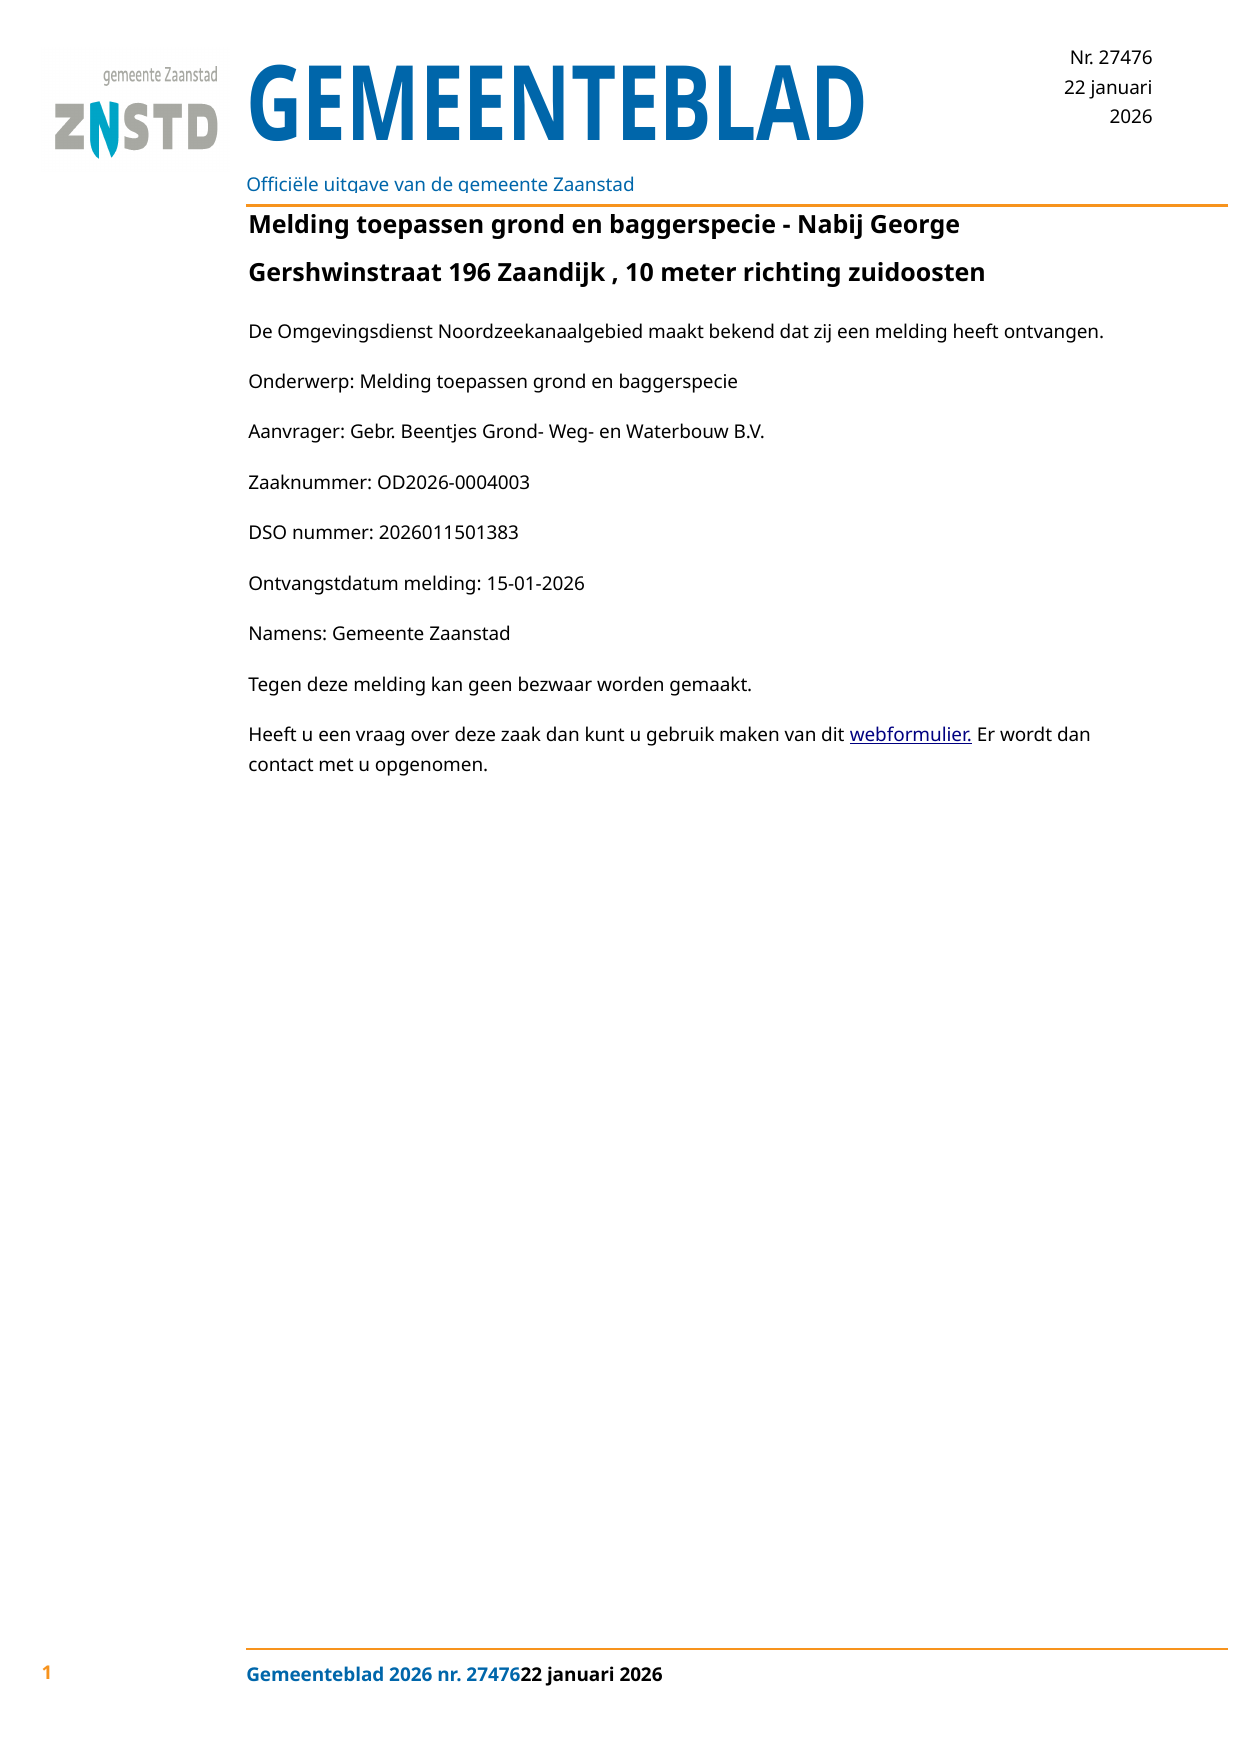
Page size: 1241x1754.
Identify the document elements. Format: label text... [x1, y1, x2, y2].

text Onderwerp: Melding toepassen grond en baggerspecie [248, 368, 1152, 394]
text Aanvrager: Gebr. Beentjes Grond- Weg- en Waterbouw B.V. [248, 419, 1152, 444]
text Heeft u een vraag over deze zaak dan kunt u gebruik maken van dit webformulier. Er wordt dan contact met u opgenomen. [248, 721, 1152, 777]
text Ontvangstdatum melding: 15-01-2026 [248, 570, 1152, 596]
text Zaaknummer: OD2026-0004003 [248, 469, 1152, 495]
text Tegen deze melding kan geen bezwaar worden gemaakt. [248, 671, 1152, 697]
text Namens: Gemeente Zaanstad [248, 620, 1152, 646]
text DSO nummer: 2026011501383 [248, 519, 1152, 545]
text Melding toepassen grond en baggerspecie - Nabij George Gershwinstraat 196 Zaandijk , 10 meter richting zuidoosten [248, 207, 1152, 288]
picture [41, 47, 231, 172]
text De Omgevingsdienst Noordzeekanaalgebied maakt bekend dat zij een melding heeft ontvangen. [248, 318, 1152, 344]
